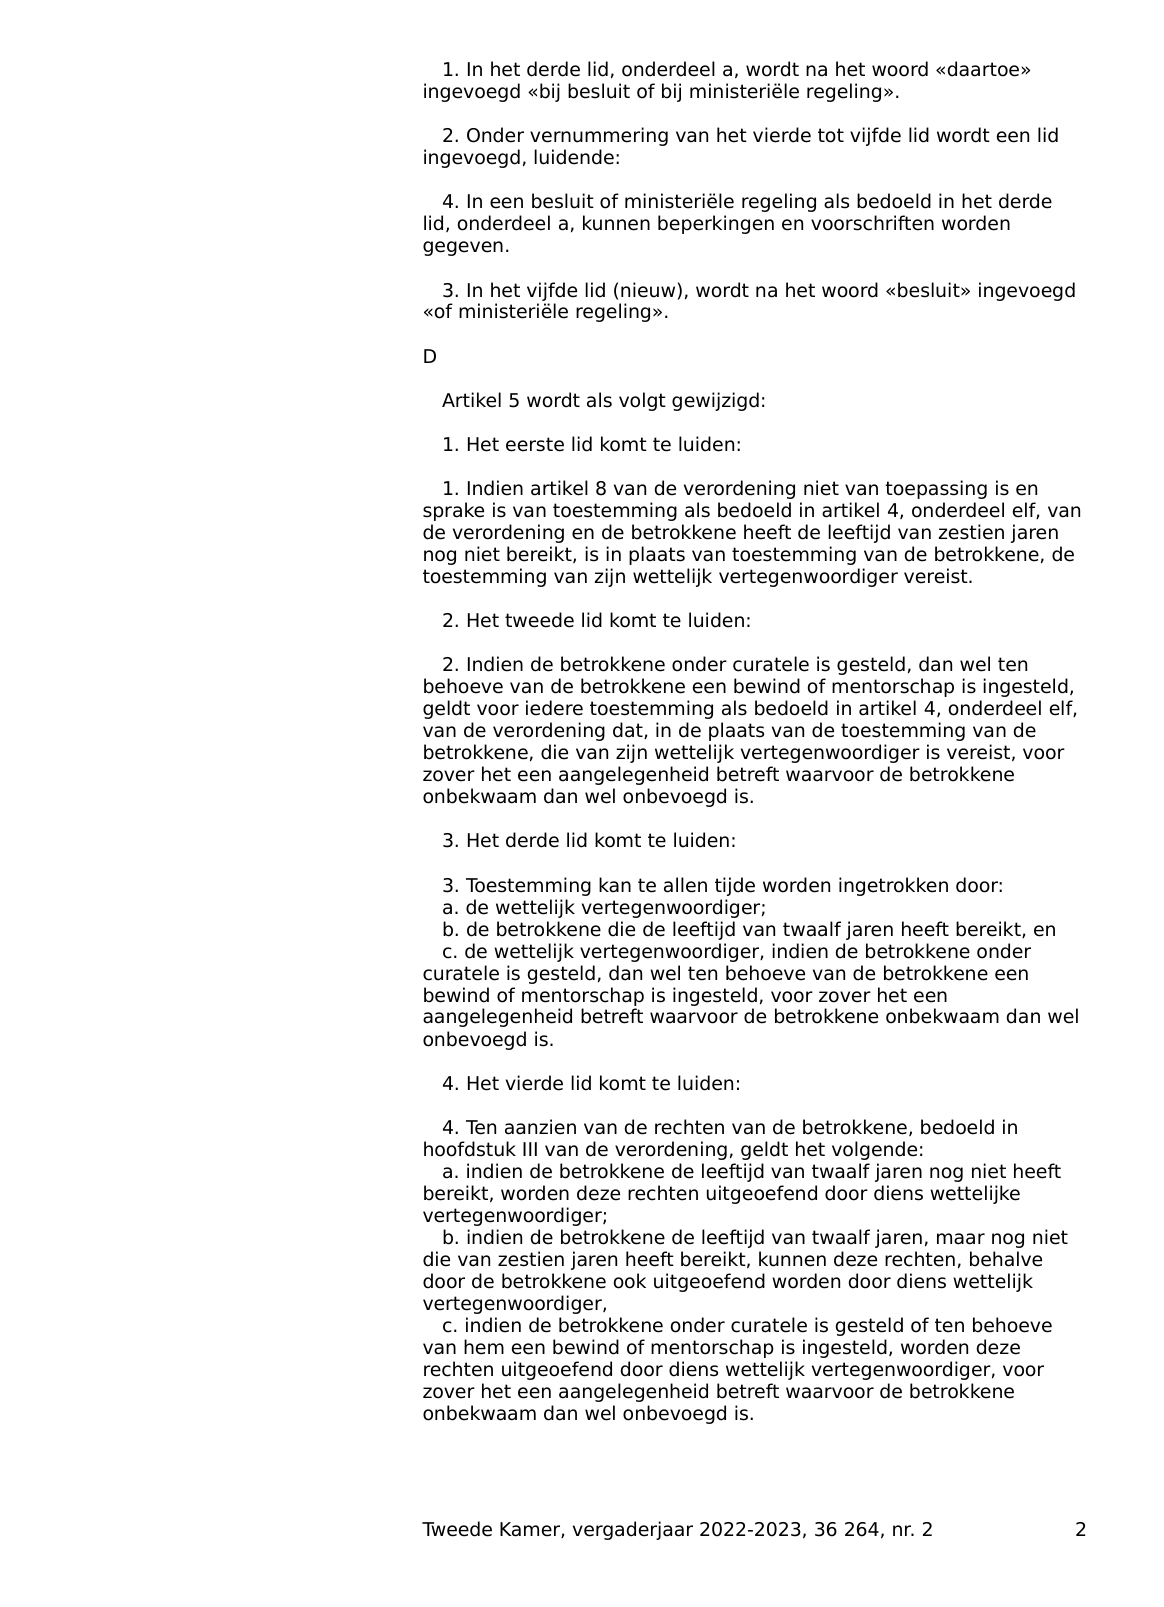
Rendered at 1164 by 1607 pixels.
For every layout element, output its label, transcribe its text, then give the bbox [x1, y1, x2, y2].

text 3. In het vijfde lid (nieuw), wordt na het woord «besluit» ingevoegd «of ministeriële regeling». [422, 279, 1087, 323]
text 3. Het derde lid komt te luiden: [422, 830, 1087, 852]
text b. de betrokkene die de leeftijd van twaalf jaren heeft bereikt, en [422, 918, 1087, 941]
text a. indien de betrokkene de leeftijd van twaalf jaren nog niet heeft bereikt, worden deze rechten uitgeoefend door diens wettelijke vertegenwoordiger; [422, 1161, 1087, 1227]
text 3. Toestemming kan te allen tijde worden ingetrokken door: [422, 874, 1087, 897]
text b. indien de betrokkene de leeftijd van twaalf jaren, maar nog niet die van zestien jaren heeft bereikt, kunnen deze rechten, behalve door de betrokkene ook uitgeoefend worden door diens wettelijk vertegenwoordiger, [422, 1227, 1087, 1314]
text 2. Het tweede lid komt te luiden: [422, 610, 1087, 632]
text 1. In het derde lid, onderdeel a, wordt na het woord «daartoe» ingevoegd «bij besluit of bij ministeriële regeling». [422, 59, 1087, 103]
text D [422, 346, 1087, 368]
text c. indien de betrokkene onder curatele is gesteld of ten behoeve van hem een bewind of mentorschap is ingesteld, worden deze rechten uitgeoefend door diens wettelijk vertegenwoordiger, voor zover het een aangelegenheid betreft waarvoor de betrokkene onbekwaam dan wel onbevoegd is. [422, 1314, 1087, 1424]
text 1. Het eerste lid komt te luiden: [422, 434, 1087, 456]
text 4. In een besluit of ministeriële regeling als bedoeld in het derde lid, onderdeel a, kunnen beperkingen en voorschriften worden gegeven. [422, 191, 1087, 257]
text Artikel 5 wordt als volgt gewijzigd: [422, 390, 1087, 412]
text 2. Onder vernummering van het vierde tot vijfde lid wordt een lid ingevoegd, luidende: [422, 125, 1087, 169]
text 4. Het vierde lid komt te luiden: [422, 1073, 1087, 1094]
text 1. Indien artikel 8 van de verordening niet van toepassing is en sprake is van toestemming als bedoeld in artikel 4, onderdeel elf, van de verordening en de betrokkene heeft de leeftijd van zestien jaren nog niet bereikt, is in plaats van toestemming van de betrokkene, de toestemming van zijn wettelijk vertegenwoordiger vereist. [422, 478, 1087, 588]
text 4. Ten aanzien van de rechten van de betrokkene, bedoeld in hoofdstuk III van de verordening, geldt het volgende: [422, 1117, 1087, 1161]
text a. de wettelijk vertegenwoordiger; [422, 897, 1087, 918]
text c. de wettelijk vertegenwoordiger, indien de betrokkene onder curatele is gesteld, dan wel ten behoeve van de betrokkene een bewind of mentorschap is ingesteld, voor zover het een aangelegenheid betreft waarvoor de betrokkene onbekwaam dan wel onbevoegd is. [422, 941, 1087, 1050]
text 2. Indien de betrokkene onder curatele is gesteld, dan wel ten behoeve van de betrokkene een bewind of mentorschap is ingesteld, geldt voor iedere toestemming als bedoeld in artikel 4, onderdeel elf, van de verordening dat, in de plaats van de toestemming van de betrokkene, die van zijn wettelijk vertegenwoordiger is vereist, voor zover het een aangelegenheid betreft waarvoor de betrokkene onbekwaam dan wel onbevoegd is. [422, 654, 1087, 808]
